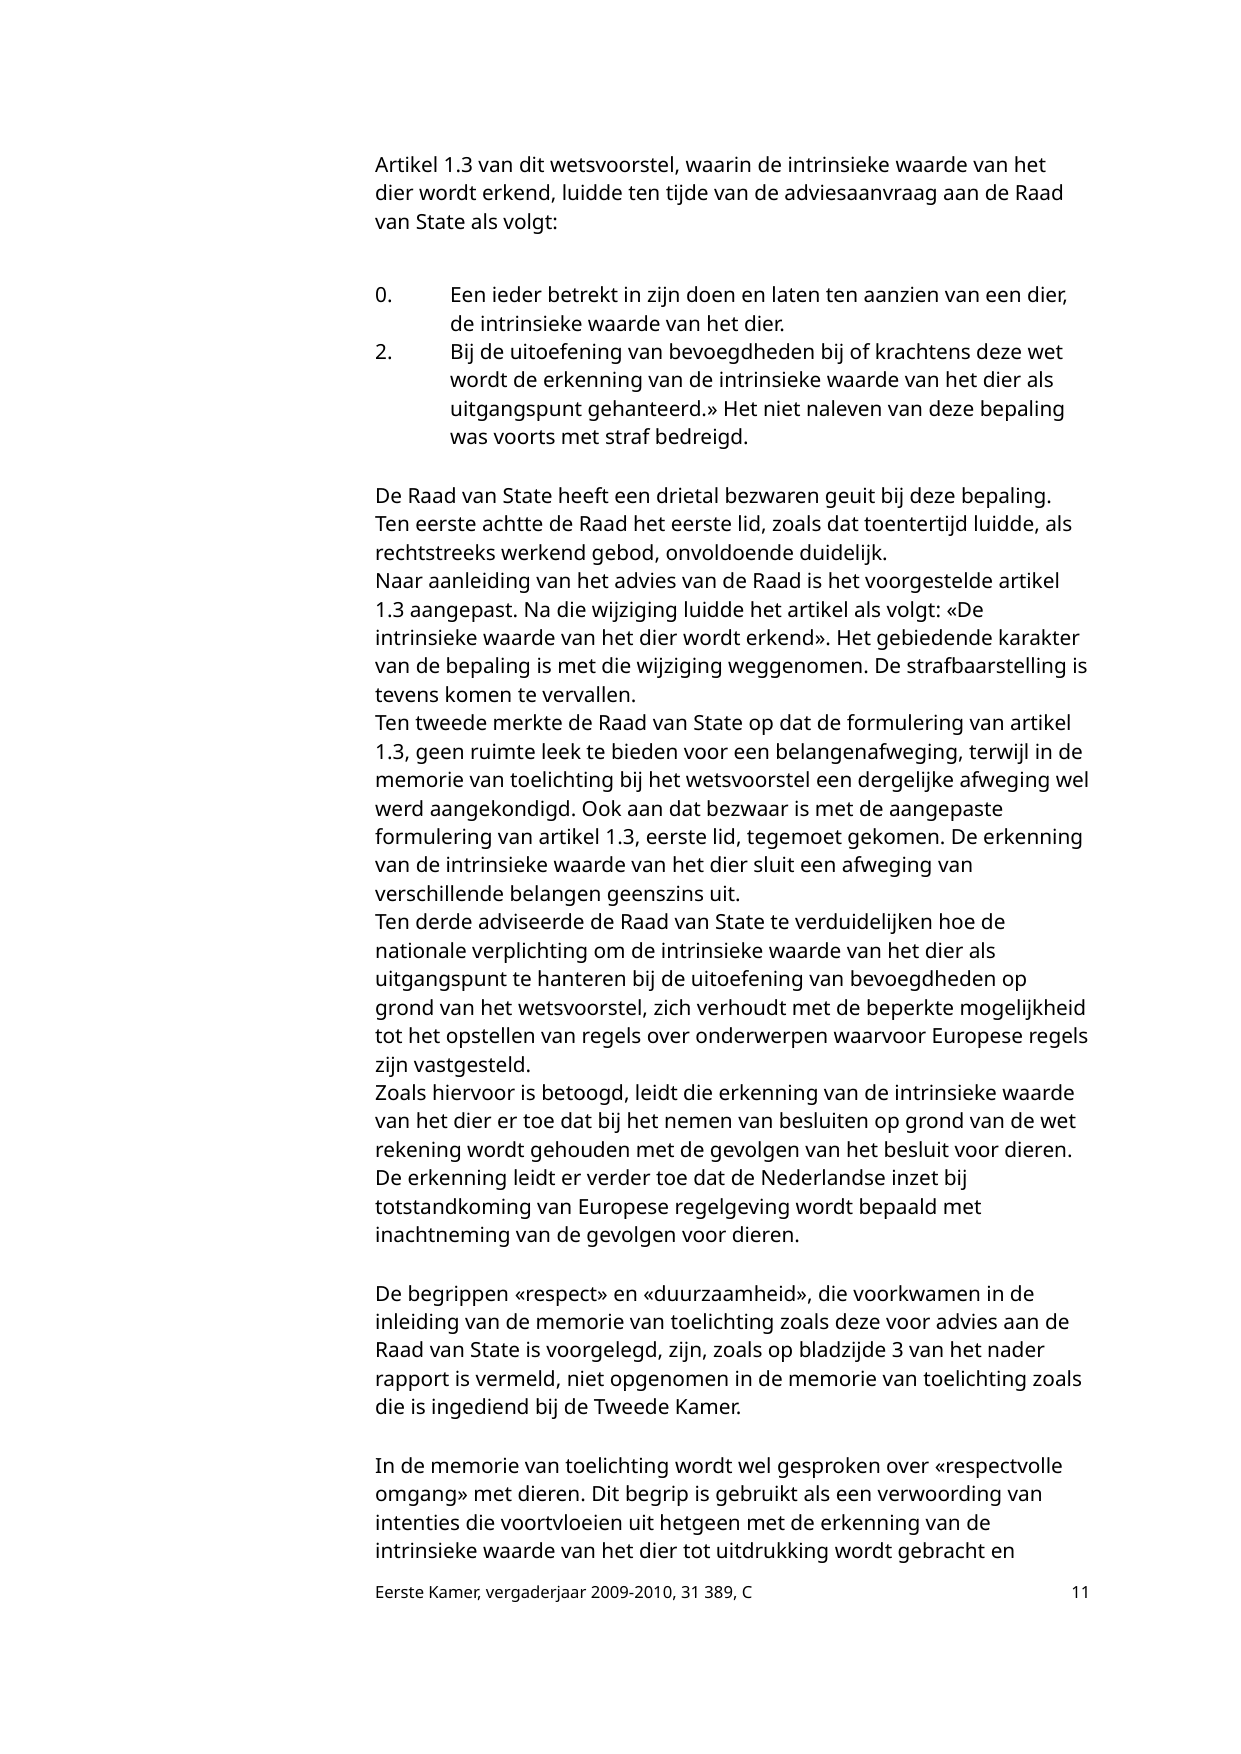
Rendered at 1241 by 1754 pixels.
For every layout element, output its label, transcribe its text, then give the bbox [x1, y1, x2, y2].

text Ten eerste achtte de Raad het eerste lid, zoals dat toentertijd luidde, als rechtstreeks werkend gebod, onvoldoende duidelijk. [375, 509, 1090, 566]
text In de memorie van toelichting wordt wel gesproken over «respectvolle omgang» met dieren. Dit begrip is gebruikt als een verwoording van intenties die voortvloeien uit hetgeen met de erkenning van de intrinsieke waarde van het dier tot uitdrukking wordt gebracht en [375, 1451, 1090, 1565]
text Ten tweede merkte de Raad van State op dat de formulering van artikel 1.3, geen ruimte leek te bieden voor een belangenafweging, terwijl in de memorie van toelichting bij het wetsvoorstel een dergelijke afweging wel werd aangekondigd. Ook aan dat bezwaar is met de aangepaste formulering van artikel 1.3, eerste lid, tegemoet gekomen. De erkenning van de intrinsieke waarde van het dier sluit een afweging van verschillende belangen geenszins uit. [375, 708, 1090, 907]
text Naar aanleiding van het advies van de Raad is het voorgestelde artikel 1.3 aangepast. Na die wijziging luidde het artikel als volgt: «De intrinsieke waarde van het dier wordt erkend». Het gebiedende karakter van de bepaling is met die wijziging weggenomen. De strafbaarstelling is tevens komen te vervallen. [375, 566, 1090, 708]
list Bij de uitoefening van bevoegdheden bij of krachtens deze wet wordt de erkenning van de intrinsieke waarde van het dier als uitgangspunt gehanteerd.» Het niet naleven van deze bepaling was voorts met straf bedreigd. [375, 337, 1090, 451]
text Zoals hiervoor is betoogd, leidt die erkenning van de intrinsieke waarde van het dier er toe dat bij het nemen van besluiten op grond van de wet rekening wordt gehouden met de gevolgen van het besluit voor dieren. De erkenning leidt er verder toe dat de Nederlandse inzet bij totstandkoming van Europese regelgeving wordt bepaald met inachtneming van de gevolgen voor dieren. [375, 1078, 1090, 1249]
text De begrippen «respect» en «duurzaamheid», die voorkwamen in de inleiding van de memorie van toelichting zoals deze voor advies aan de Raad van State is voorgelegd, zijn, zoals op bladzijde 3 van het nader rapport is vermeld, niet opgenomen in de memorie van toelichting zoals die is ingediend bij de Tweede Kamer. [375, 1279, 1090, 1421]
text Ten derde adviseerde de Raad van State te verduidelijken hoe de nationale verplichting om de intrinsieke waarde van het dier als uitgangspunt te hanteren bij de uitoefening van bevoegdheden op grond van het wetsvoorstel, zich verhoudt met de beperkte mogelijkheid tot het opstellen van regels over onderwerpen waarvoor Europese regels zijn vastgesteld. [375, 907, 1090, 1078]
list Een ieder betrekt in zijn doen en laten ten aanzien van een dier, de intrinsieke waarde van het dier. [375, 280, 1090, 337]
text Artikel 1.3 van dit wetsvoorstel, waarin de intrinsieke waarde van het dier wordt erkend, luidde ten tijde van de adviesaanvraag aan de Raad van State als volgt: [375, 150, 1090, 235]
text De Raad van State heeft een drietal bezwaren geuit bij deze bepaling. [375, 481, 1090, 509]
